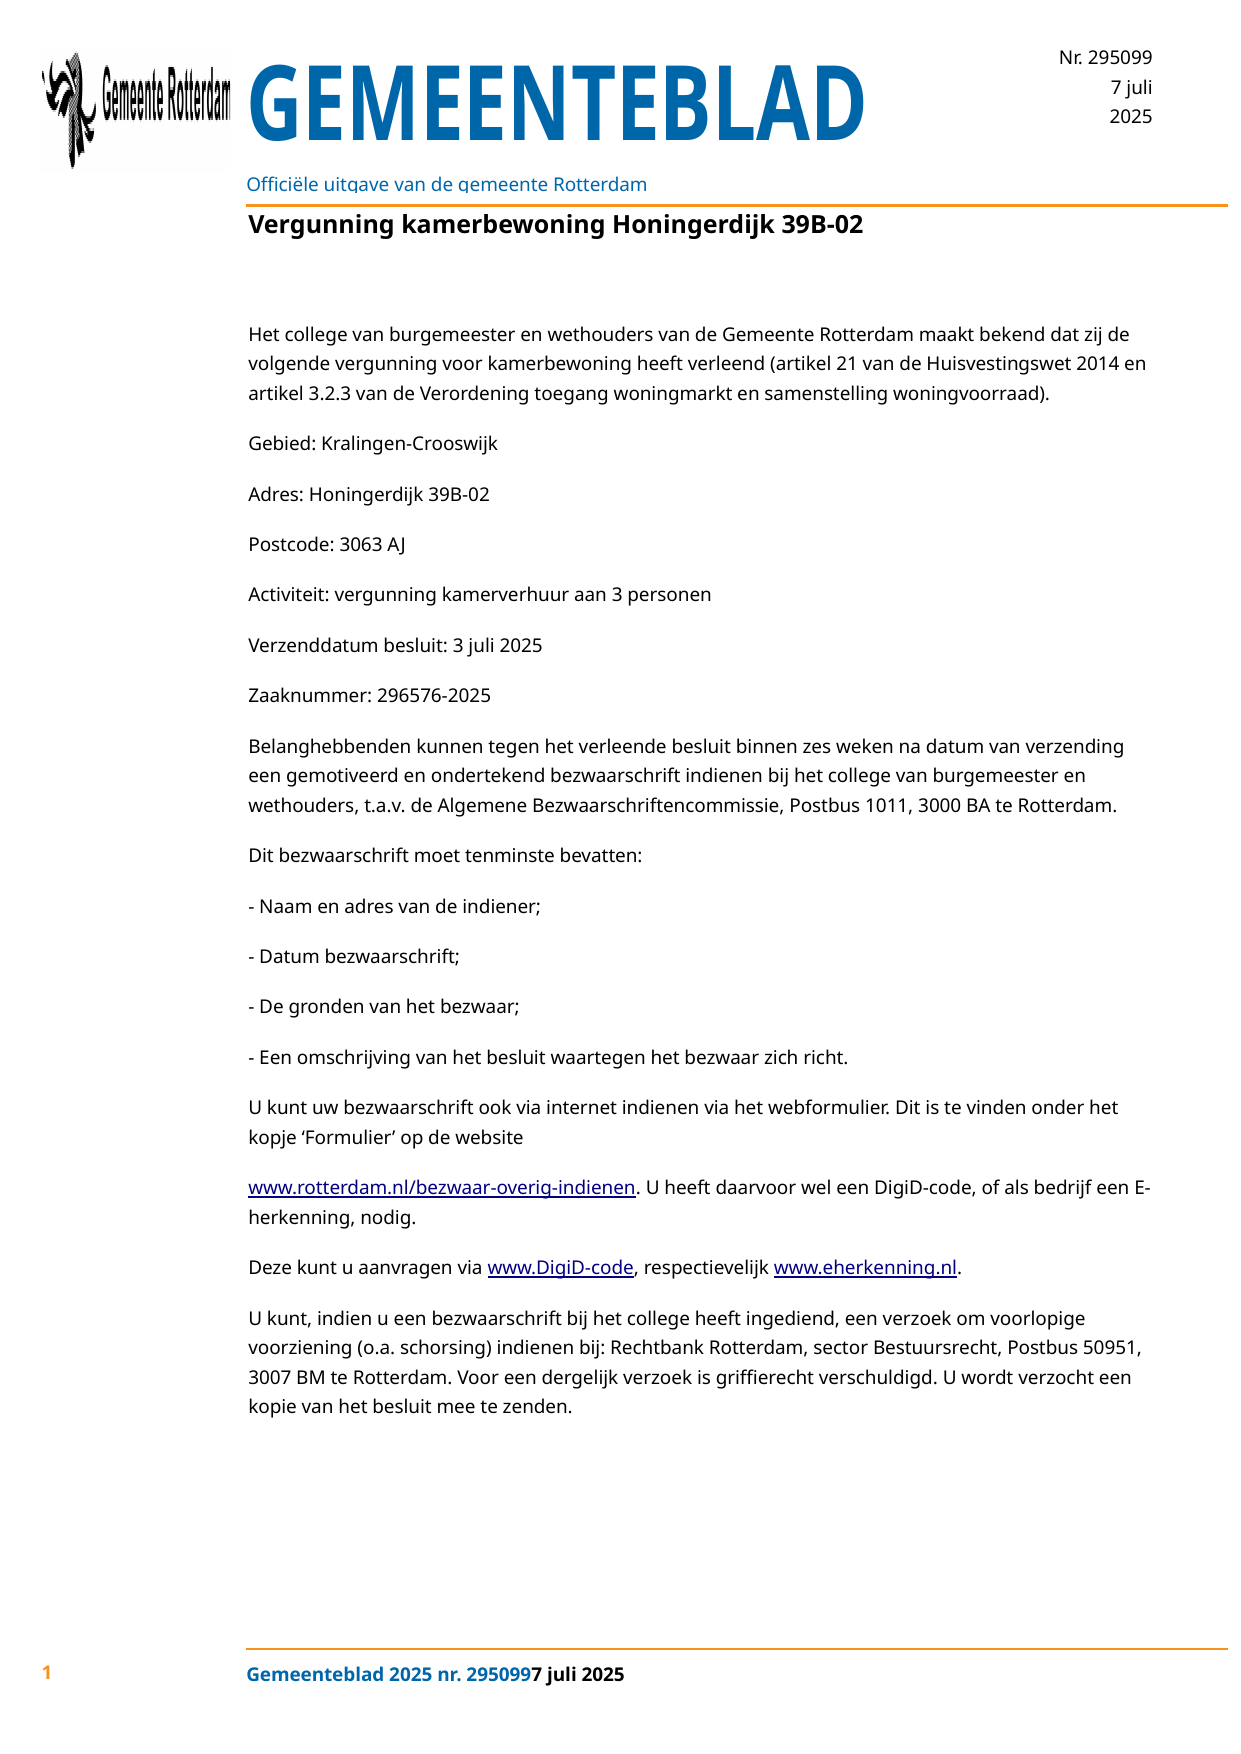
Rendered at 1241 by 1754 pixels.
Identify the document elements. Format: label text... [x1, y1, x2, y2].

text Zaaknummer: 296576-2025 [248, 682, 1152, 708]
text Het college van burgemeester en wethouders van de Gemeente Rotterdam maakt bekend dat zij de volgende vergunning voor kamerbewoning heeft verleend (artikel 21 van de Huisvestingswet 2014 en artikel 3.2.3 van de Verordening toegang woningmarkt en samenstelling woningvoorraad). [248, 321, 1152, 406]
text - Datum bezwaarschrift; [248, 943, 1152, 969]
text - Een omschrijving van het besluit waartegen het bezwaar zich richt. [248, 1044, 1152, 1070]
text Belanghebbenden kunnen tegen het verleende besluit binnen zes weken na datum van verzending een gemotiveerd en ondertekend bezwaarschrift indienen bij het college van burgemeester en wethouders, t.a.v. de Algemene Bezwaarschriftencommissie, Postbus 1011, 3000 BA te Rotterdam. [248, 733, 1152, 818]
text - De gronden van het bezwaar; [248, 994, 1152, 1019]
text Postcode: 3063 AJ [248, 531, 1152, 557]
text U kunt uw bezwaarschrift ook via internet indienen via het webformulier. Dit is te vinden onder het kopje ‘Formulier’ op de website [248, 1094, 1152, 1150]
text Dit bezwaarschrift moet tenminste bevatten: [248, 842, 1152, 868]
text Deze kunt u aanvragen via www.DigiD-code, respectievelijk www.eherkenning.nl. [248, 1254, 1152, 1280]
text U kunt, indien u een bezwaarschrift bij het college heeft ingediend, een verzoek om voorlopige voorziening (o.a. schorsing) indienen bij: Rechtbank Rotterdam, sector Bestuursrecht, Postbus 50951, 3007 BM te Rotterdam. Voor een dergelijk verzoek is griffierecht verschuldigd. U wordt verzocht een kopie van het besluit mee te zenden. [248, 1305, 1152, 1419]
text Adres: Honingerdijk 39B-02 [248, 481, 1152, 506]
text Vergunning kamerbewoning Honingerdijk 39B-02 [248, 207, 1152, 241]
text - Naam en adres van de indiener; [248, 893, 1152, 918]
picture [41, 47, 231, 172]
text Activiteit: vergunning kamerverhuur aan 3 personen [248, 582, 1152, 607]
text Gebied: Kralingen-Crooswijk [248, 430, 1152, 456]
text www.rotterdam.nl/bezwaar-overig-indienen. U heeft daarvoor wel een DigiD-code, of als bedrijf een E-herkenning, nodig. [248, 1174, 1152, 1230]
text Verzenddatum besluit: 3 juli 2025 [248, 632, 1152, 658]
